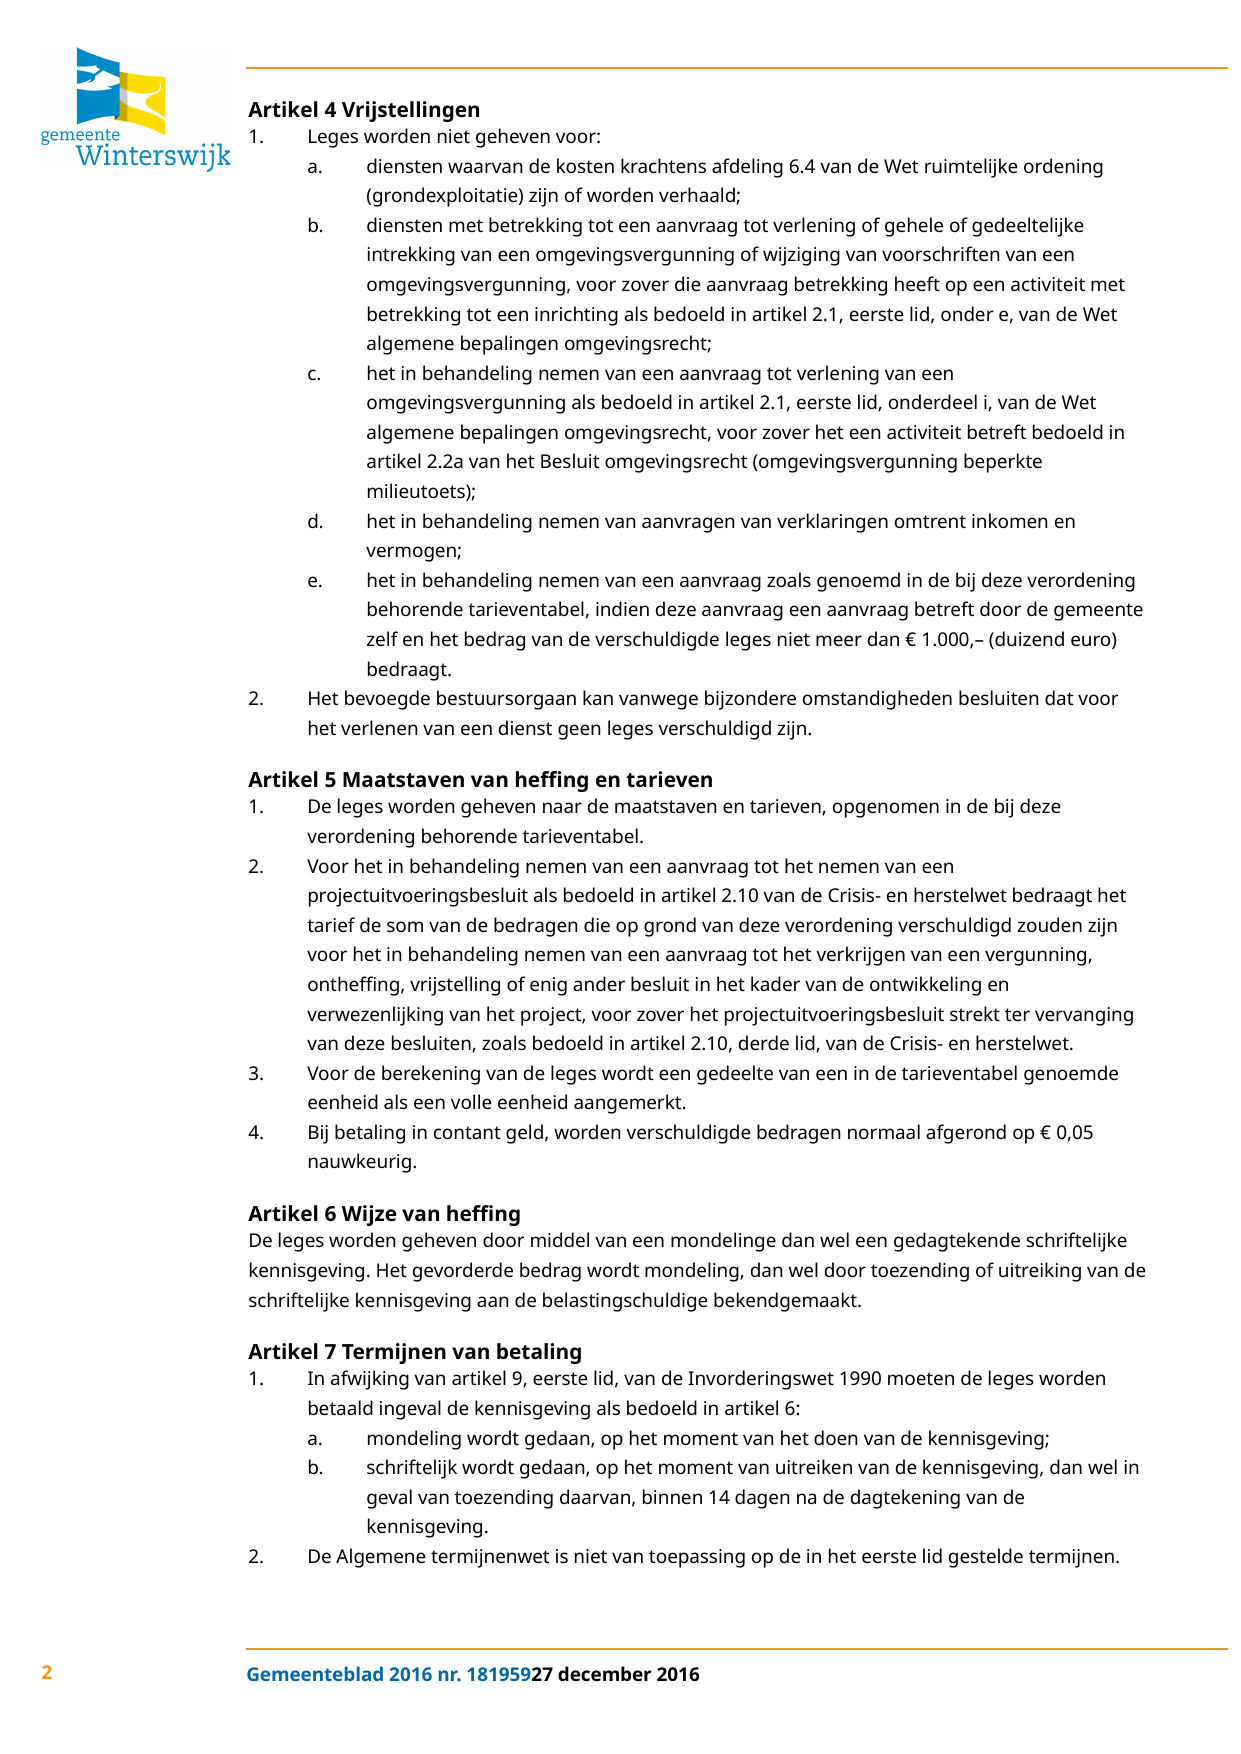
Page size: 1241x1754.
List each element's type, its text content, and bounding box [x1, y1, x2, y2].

text De leges worden geheven door middel van een mondelinge dan wel een gedagtekende schriftelijke kennisgeving. Het gevorderde bedrag wordt mondeling, dan wel door toezending of uitreiking van de schriftelijke kennisgeving aan de belastingschuldige bekendgemaakt. [248, 1228, 1152, 1312]
picture [225, 153, 231, 162]
list het in behandeling nemen van een aanvraag zoals genoemd in de bij deze verordening behorende tarieventabel, indien deze aanvraag een aanvraag betreft door de gemeente zelf en het bedrag van de verschuldigde leges niet meer dan € 1.000,– (duizend euro) bedraagt. [307, 567, 1152, 681]
text Artikel 6 Wijze van heffing [248, 1199, 1152, 1228]
list Bij betaling in contant geld, worden verschuldigde bedragen normaal afgerond op € 0,05 nauwkeurig. [248, 1119, 1152, 1174]
picture [41, 47, 231, 172]
list De leges worden geheven naar de maatstaven en tarieven, opgenomen in de bij deze verordening behorende tarieventabel. [248, 794, 1152, 849]
list Voor het in behandeling nemen van een aanvraag tot het nemen van een projectuitvoeringsbesluit als bedoeld in artikel 2.10 van de Crisis- en herstelwet bedraagt het tarief de som van de bedragen die op grond van deze verordening verschuldigd zouden zijn voor het in behandeling nemen van een aanvraag tot het verkrijgen van een vergunning, ontheffing, vrijstelling of enig ander besluit in het kader van de ontwikkeling en verwezenlijking van het project, voor zover het projectuitvoeringsbesluit strekt ter vervanging van deze besluiten, zoals bedoeld in artikel 2.10, derde lid, van de Crisis- en herstelwet. [248, 853, 1152, 1056]
text Artikel 5 Maatstaven van heffing en tarieven [248, 765, 1152, 794]
list Leges worden niet geheven voor: [248, 123, 1152, 149]
list het in behandeling nemen van een aanvraag tot verlening van een omgevingsvergunning als bedoeld in artikel 2.1, eerste lid, onderdeel i, van de Wet algemene bepalingen omgevingsrecht, voor zover het een activiteit betreft bedoeld in artikel 2.2a van het Besluit omgevingsrecht (omgevingsvergunning beperkte milieutoets); [307, 360, 1152, 504]
text Artikel 4 Vrijstellingen [248, 95, 1152, 123]
list Het bevoegde bestuursorgaan kan vanwege bijzondere omstandigheden besluiten dat voor het verlenen van een dienst geen leges verschuldigd zijn. [248, 685, 1152, 741]
list mondeling wordt gedaan, op het moment van het doen van de kennisgeving; [307, 1425, 1152, 1451]
list diensten waarvan de kosten krachtens afdeling 6.4 van de Wet ruimtelijke ordening (grondexploitatie) zijn of worden verhaald; [307, 153, 1152, 208]
text Artikel 7 Termijnen van betaling [248, 1337, 1152, 1366]
list In afwijking van artikel 9, eerste lid, van de Invorderingswet 1990 moeten de leges worden betaald ingeval de kennisgeving als bedoeld in artikel 6: [248, 1366, 1152, 1421]
list diensten met betrekking tot een aanvraag tot verlening of gehele of gedeeltelijke intrekking van een omgevingsvergunning of wijziging van voorschriften van een omgevingsvergunning, voor zover die aanvraag betrekking heeft op een activiteit met betrekking tot een inrichting als bedoeld in artikel 2.1, eerste lid, onder e, van de Wet algemene bepalingen omgevingsrecht; [307, 212, 1152, 356]
list De Algemene termijnenwet is niet van toepassing op de in het eerste lid gestelde termijnen. [248, 1543, 1152, 1569]
list Voor de berekening van de leges wordt een gedeelte van een in de tarieventabel genoemde eenheid als een volle eenheid aangemerkt. [248, 1060, 1152, 1115]
list schriftelijk wordt gedaan, op het moment van uitreiken van de kennisgeving, dan wel in geval van toezending daarvan, binnen 14 dagen na de dagtekening van de kennisgeving. [307, 1454, 1152, 1539]
list het in behandeling nemen van aanvragen van verklaringen omtrent inkomen en vermogen; [307, 508, 1152, 563]
